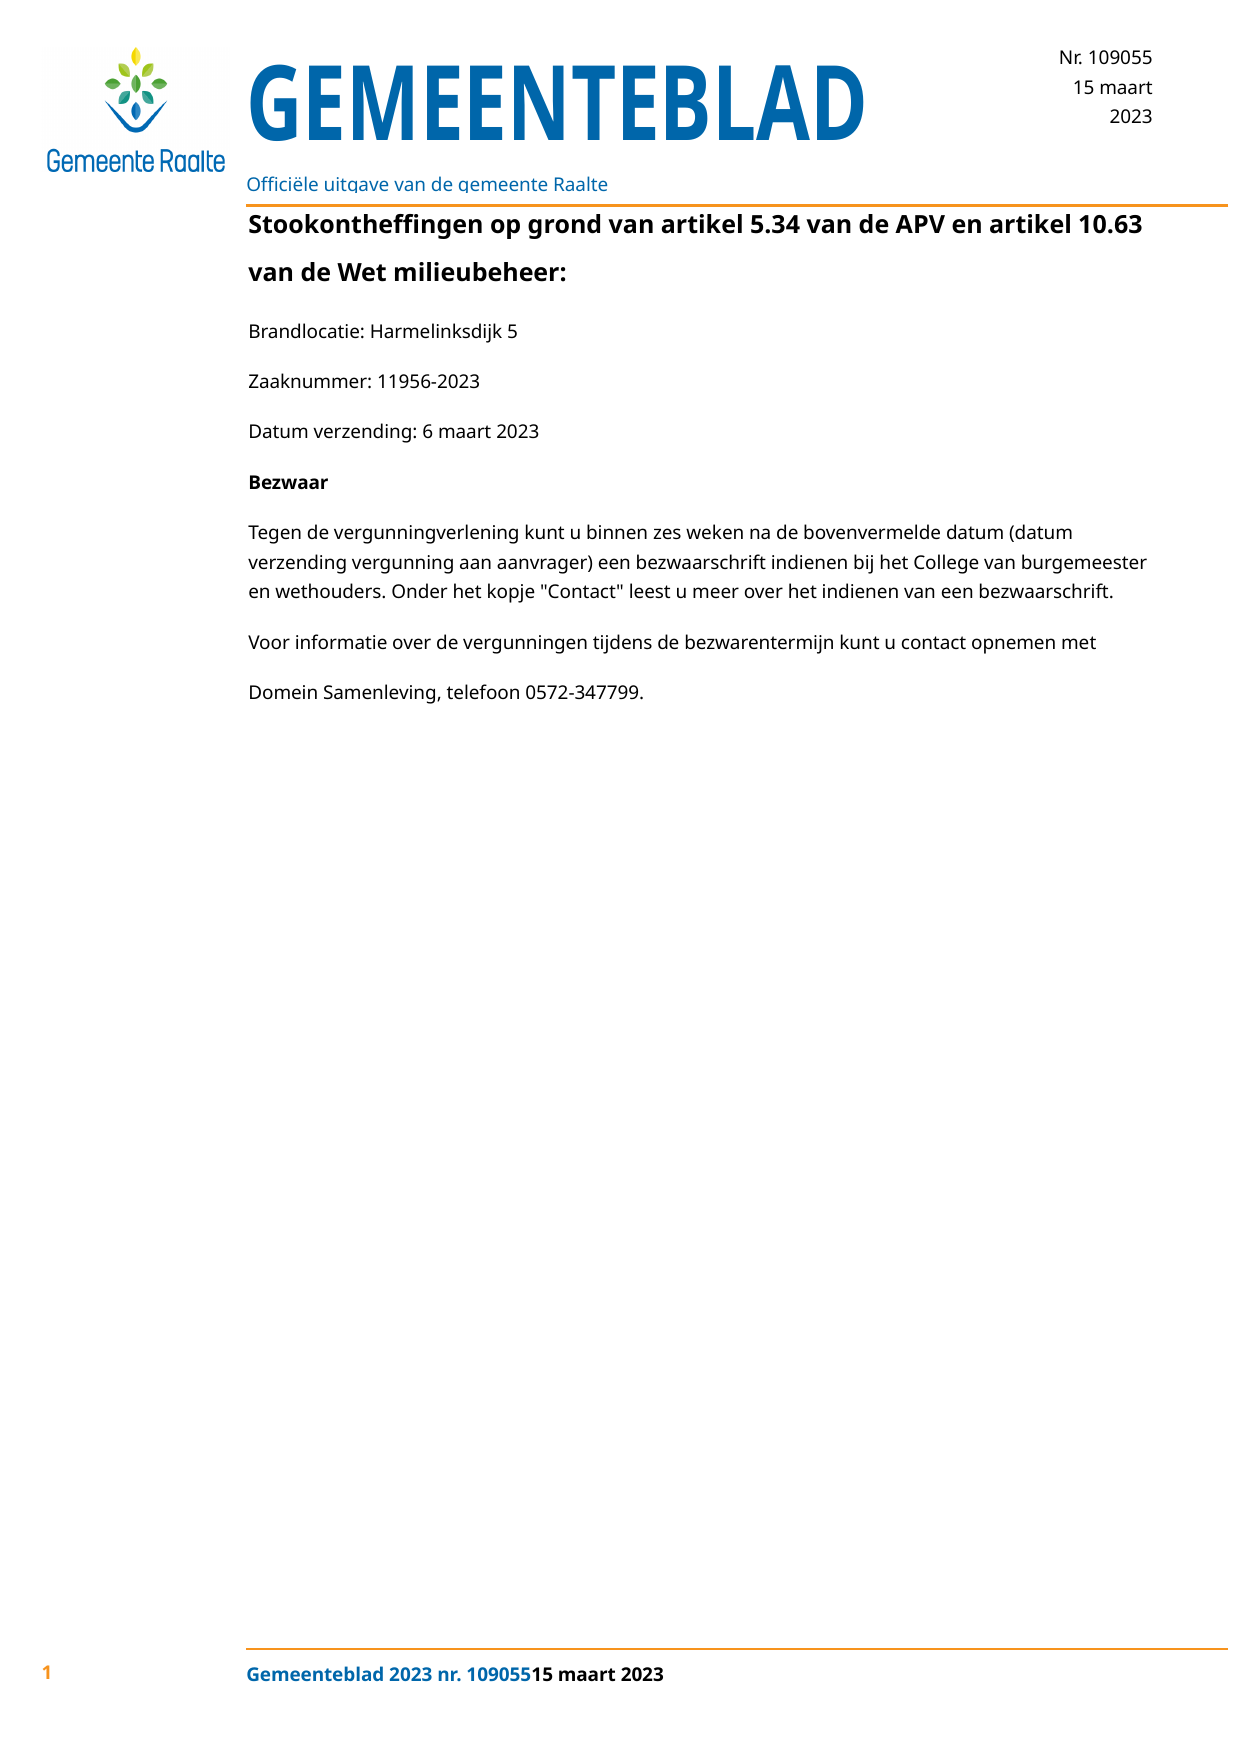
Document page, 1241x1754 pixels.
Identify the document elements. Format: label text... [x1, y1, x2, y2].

picture [41, 47, 231, 172]
text Tegen de vergunningverlening kunt u binnen zes weken na de bovenvermelde datum (datum verzending vergunning aan aanvrager) een bezwaarschrift indienen bij het College van burgemeester en wethouders. Onder het kopje "Contact" leest u meer over het indienen van een bezwaarschrift. [248, 519, 1152, 604]
text Datum verzending: 6 maart 2023 [248, 419, 1152, 444]
text Bezwaar [248, 469, 1152, 495]
text Stookontheffingen op grond van artikel 5.34 van de APV en artikel 10.63 van de Wet milieubeheer: [248, 207, 1152, 288]
text Zaaknummer: 11956-2023 [248, 368, 1152, 394]
text Voor informatie over de vergunningen tijdens de bezwarentermijn kunt u contact opnemen met [248, 629, 1152, 655]
text Domein Samenleving, telefoon 0572-347799. [248, 679, 1152, 705]
text Brandlocatie: Harmelinksdijk 5 [248, 318, 1152, 344]
